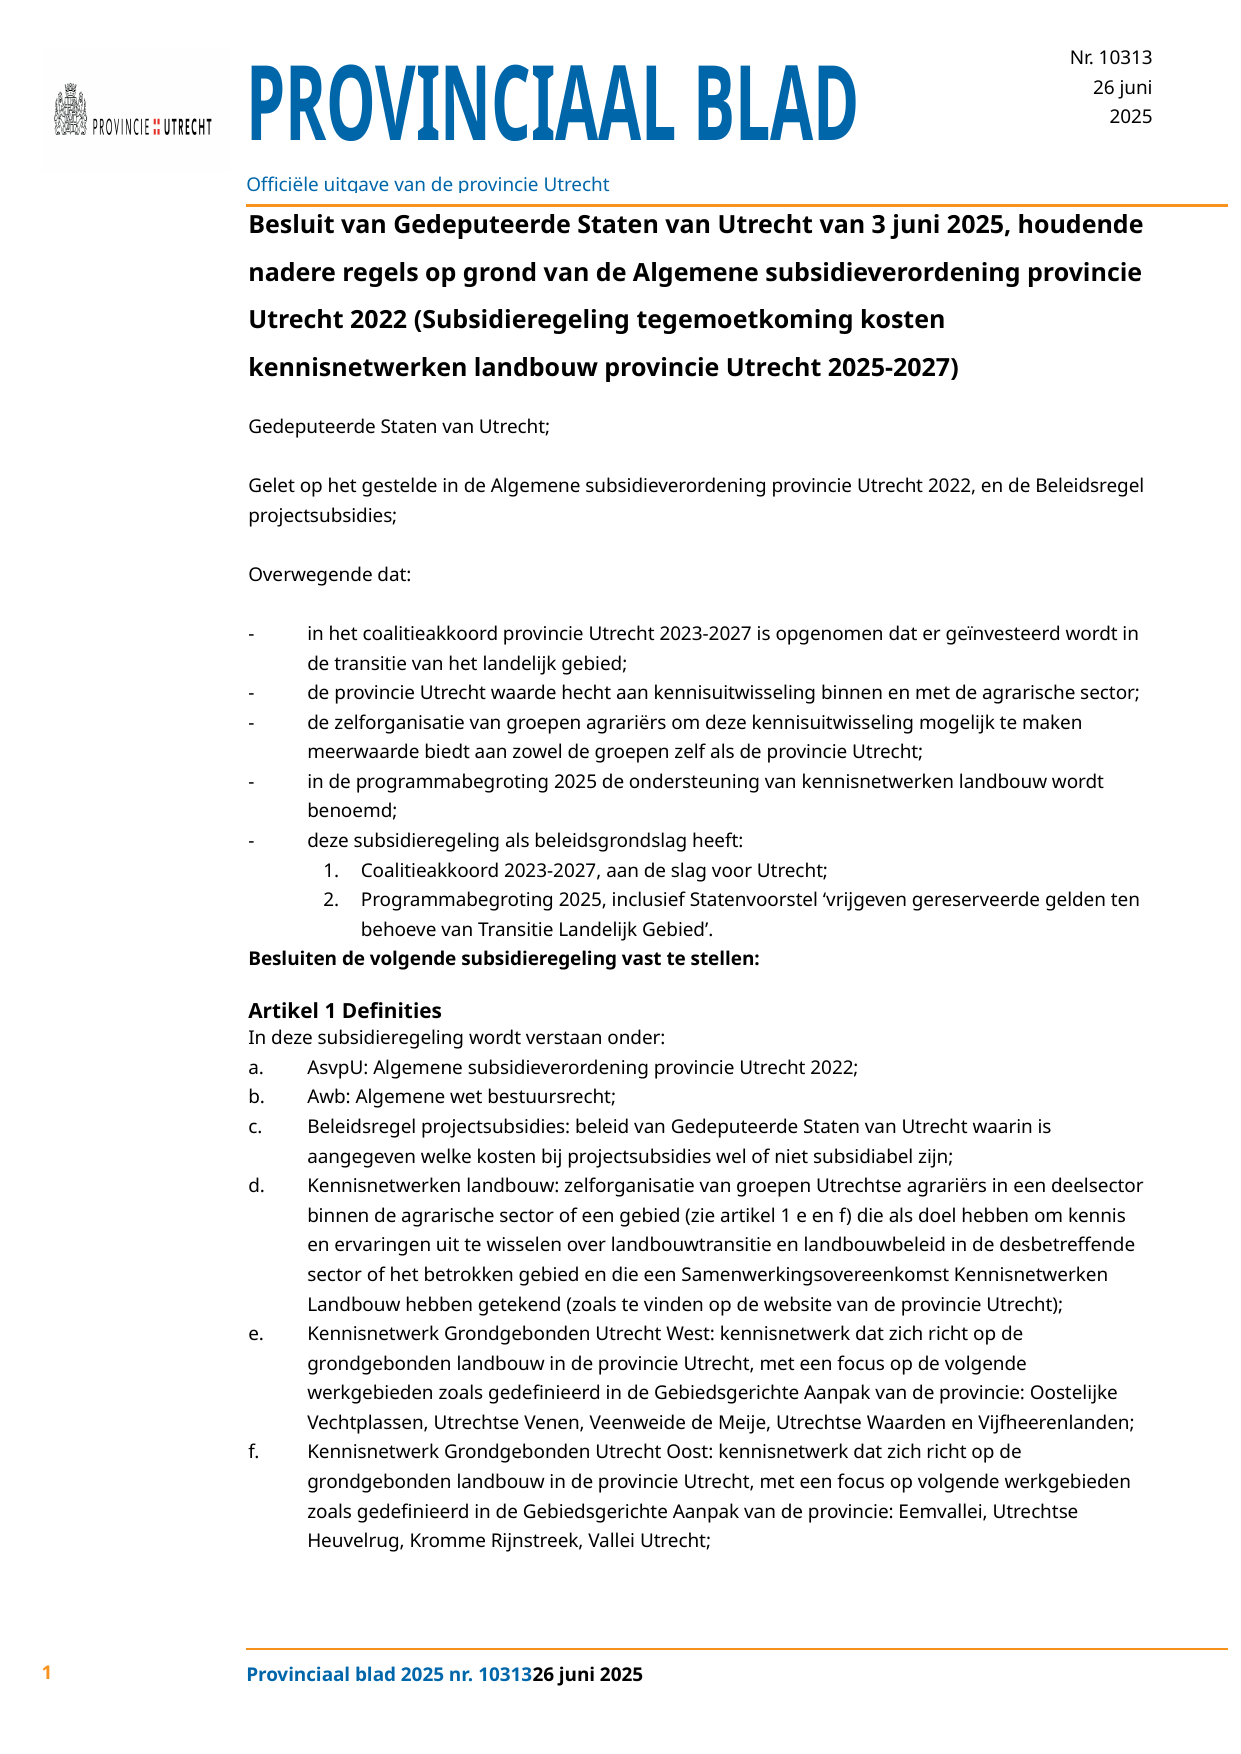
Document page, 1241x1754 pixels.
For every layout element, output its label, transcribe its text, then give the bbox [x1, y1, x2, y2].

text Gedeputeerde Staten van Utrecht; [248, 413, 1152, 439]
list Awb: Algemene wet bestuursrecht; [248, 1084, 1152, 1109]
list de zelforganisatie van groepen agrariërs om deze kennisuitwisseling mogelijk te maken meerwaarde biedt aan zowel de groepen zelf als de provincie Utrecht; [248, 709, 1152, 764]
list Kennisnetwerk Grondgebonden Utrecht Oost: kennisnetwerk dat zich richt op de grondgebonden landbouw in de provincie Utrecht, met een focus op volgende werkgebieden zoals gedefinieerd in de Gebiedsgerichte Aanpak van de provincie: Eemvallei, Utrechtse Heuvelrug, Kromme Rijnstreek, Vallei Utrecht; [248, 1439, 1152, 1553]
list in de programmabegroting 2025 de ondersteuning van kennisnetwerken landbouw wordt benoemd; [248, 768, 1152, 823]
list Programmabegroting 2025, inclusief Statenvoorstel ‘vrijgeven gereserveerde gelden ten behoeve van Transitie Landelijk Gebied’. [323, 886, 1152, 942]
text In deze subsidieregeling wordt verstaan onder: [248, 1024, 1152, 1050]
text Besluiten de volgende subsidieregeling vast te stellen: [248, 946, 1152, 971]
list Coalitieakkoord 2023-2027, aan de slag voor Utrecht; [323, 857, 1152, 883]
list deze subsidieregeling als beleidsgrondslag heeft: [248, 827, 1152, 853]
list in het coalitieakkoord provincie Utrecht 2023-2027 is opgenomen dat er geïnvesteerd wordt in de transitie van het landelijk gebied; [248, 620, 1152, 676]
list de provincie Utrecht waarde hecht aan kennisuitwisseling binnen en met de agrarische sector; [248, 679, 1152, 705]
list Kennisnetwerk Grondgebonden Utrecht West: kennisnetwerk dat zich richt op de grondgebonden landbouw in de provincie Utrecht, met een focus op de volgende werkgebieden zoals gedefinieerd in de Gebiedsgerichte Aanpak van de provincie: Oostelijke Vechtplassen, Utrechtse Venen, Veenweide de Meije, Utrechtse Waarden en Vijfheerenlanden; [248, 1320, 1152, 1435]
text Besluit van Gedeputeerde Staten van Utrecht van 3 juni 2025, houdende nadere regels op grond van de Algemene subsidieverordening provincie Utrecht 2022 (Subsidieregeling tegemoetkoming kosten kennisnetwerken landbouw provincie Utrecht 2025-2027) [248, 207, 1152, 384]
list Kennisnetwerken landbouw: zelforganisatie van groepen Utrechtse agrariërs in een deelsector binnen de agrarische sector of een gebied (zie artikel 1 e en f) die als doel hebben om kennis en ervaringen uit te wisselen over landbouwtransitie en landbouwbeleid in de desbetreffende sector of het betrokken gebied en die een Samenwerkingsovereenkomst Kennisnetwerken Landbouw hebben getekend (zoals te vinden op de website van de provincie Utrecht); [248, 1172, 1152, 1316]
text Artikel 1 Definities [248, 996, 1152, 1024]
text Gelet op het gestelde in de Algemene subsidieverordening provincie Utrecht 2022, en de Beleidsregel projectsubsidies; [248, 472, 1152, 528]
list AsvpU: Algemene subsidieverordening provincie Utrecht 2022; [248, 1054, 1152, 1080]
list Beleidsregel projectsubsidies: beleid van Gedeputeerde Staten van Utrecht waarin is aangegeven welke kosten bij projectsubsidies wel of niet subsidiabel zijn; [248, 1113, 1152, 1168]
picture [41, 47, 231, 172]
text Overwegende dat: [248, 561, 1152, 587]
